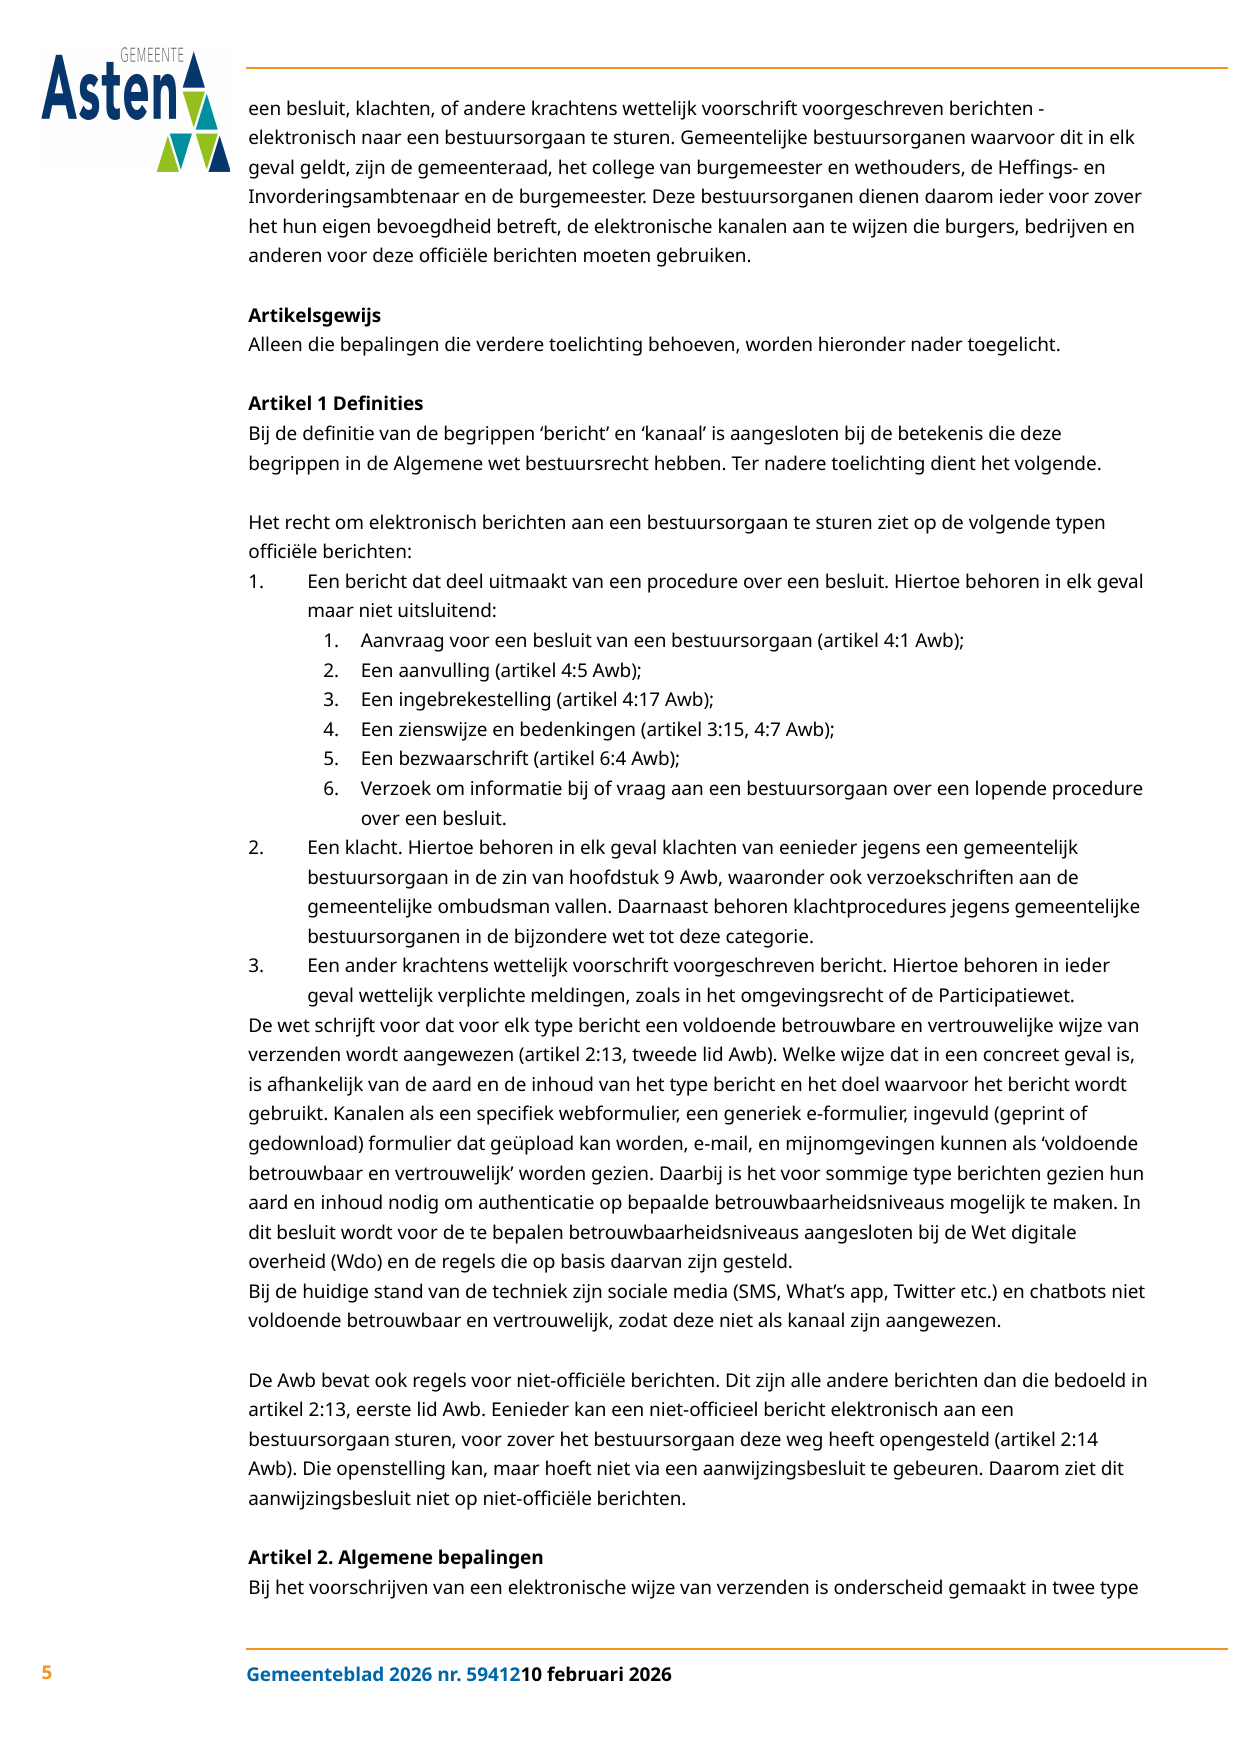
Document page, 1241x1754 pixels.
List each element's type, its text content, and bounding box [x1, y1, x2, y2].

text Bij de huidige stand van de techniek zijn sociale media (SMS, What’s app, Twitter etc.) en chatbots niet voldoende betrouwbaar en vertrouwelijk, zodat deze niet als kanaal zijn aangewezen. [248, 1278, 1152, 1333]
text De wet schrijft voor dat voor elk type bericht een voldoende betrouwbare en vertrouwelijke wijze van verzenden wordt aangewezen (artikel 2:13, tweede lid Awb). Welke wijze dat in een concreet geval is, is afhankelijk van de aard en de inhoud van het type bericht en het doel waarvoor het bericht wordt gebruikt. Kanalen als een specifiek webformulier, een generiek e-formulier, ingevuld (geprint of gedownload) formulier dat geüpload kan worden, e-mail, en mijnomgevingen kunnen als ‘voldoende betrouwbaar en vertrouwelijk’ worden gezien. Daarbij is het voor sommige type berichten gezien hun aard en inhoud nodig om authenticatie op bepaalde betrouwbaarheidsniveaus mogelijk te maken. In dit besluit wordt voor de te bepalen betrouwbaarheidsniveaus aangesloten bij de Wet digitale overheid (Wdo) en de regels die op basis daarvan zijn gesteld. [248, 1012, 1152, 1274]
text Artikelsgewijs [248, 302, 1152, 328]
list Een bezwaarschrift (artikel 6:4 Awb); [323, 746, 1152, 771]
picture [41, 47, 231, 172]
text Het recht om elektronisch berichten aan een bestuursorgaan te sturen ziet op de volgende typen officiële berichten: [248, 509, 1152, 564]
list Verzoek om informatie bij of vraag aan een bestuursorgaan over een lopende procedure over een besluit. [323, 775, 1152, 831]
list Een klacht. Hiertoe behoren in elk geval klachten van eenieder jegens een gemeentelijk bestuursorgaan in de zin van hoofdstuk 9 Awb, waaronder ook verzoekschriften aan de gemeentelijke ombudsman vallen. Daarnaast behoren klachtprocedures jegens gemeentelijke bestuursorganen in de bijzondere wet tot deze categorie. [248, 834, 1152, 949]
text Alleen die bepalingen die verdere toelichting behoeven, worden hieronder nader toegelicht. [248, 331, 1152, 357]
list Een zienswijze en bedenkingen (artikel 3:15, 4:7 Awb); [323, 716, 1152, 742]
list Een ander krachtens wettelijk voorschrift voorgeschreven bericht. Hiertoe behoren in ieder geval wettelijk verplichte meldingen, zoals in het omgevingsrecht of de Participatiewet. [248, 953, 1152, 1008]
text Bij het voorschrijven van een elektronische wijze van verzenden is onderscheid gemaakt in twee type [248, 1574, 1152, 1600]
list Een ingebrekestelling (artikel 4:17 Awb); [323, 686, 1152, 712]
list Een bericht dat deel uitmaakt van een procedure over een besluit. Hiertoe behoren in elk geval maar niet uitsluitend: [248, 568, 1152, 623]
text Bij de definitie van de begrippen ‘bericht’ en ‘kanaal’ is aangesloten bij de betekenis die deze begrippen in de Algemene wet bestuursrecht hebben. Ter nadere toelichting dient het volgende. [248, 420, 1152, 476]
text een besluit, klachten, of andere krachtens wettelijk voorschrift voorgeschreven berichten - elektronisch naar een bestuursorgaan te sturen. Gemeentelijke bestuursorganen waarvoor dit in elk geval geldt, zijn de gemeenteraad, het college van burgemeester en wethouders, de Heffings- en Invorderingsambtenaar en de burgemeester. Deze bestuursorganen dienen daarom ieder voor zover het hun eigen bevoegdheid betreft, de elektronische kanalen aan te wijzen die burgers, bedrijven en anderen voor deze officiële berichten moeten gebruiken. [248, 95, 1152, 268]
list Een aanvulling (artikel 4:5 Awb); [323, 657, 1152, 683]
text Artikel 2. Algemene bepalingen [248, 1544, 1152, 1570]
list Aanvraag voor een besluit van een bestuursorgaan (artikel 4:1 Awb); [323, 627, 1152, 653]
text De Awb bevat ook regels voor niet-officiële berichten. Dit zijn alle andere berichten dan die bedoeld in artikel 2:13, eerste lid Awb. Eenieder kan een niet-officieel bericht elektronisch aan een bestuursorgaan sturen, voor zover het bestuursorgaan deze weg heeft opengesteld (artikel 2:14 Awb). Die openstelling kan, maar hoeft niet via een aanwijzingsbesluit te gebeuren. Daarom ziet dit aanwijzingsbesluit niet op niet-officiële berichten. [248, 1367, 1152, 1511]
text Artikel 1 Definities [248, 391, 1152, 416]
